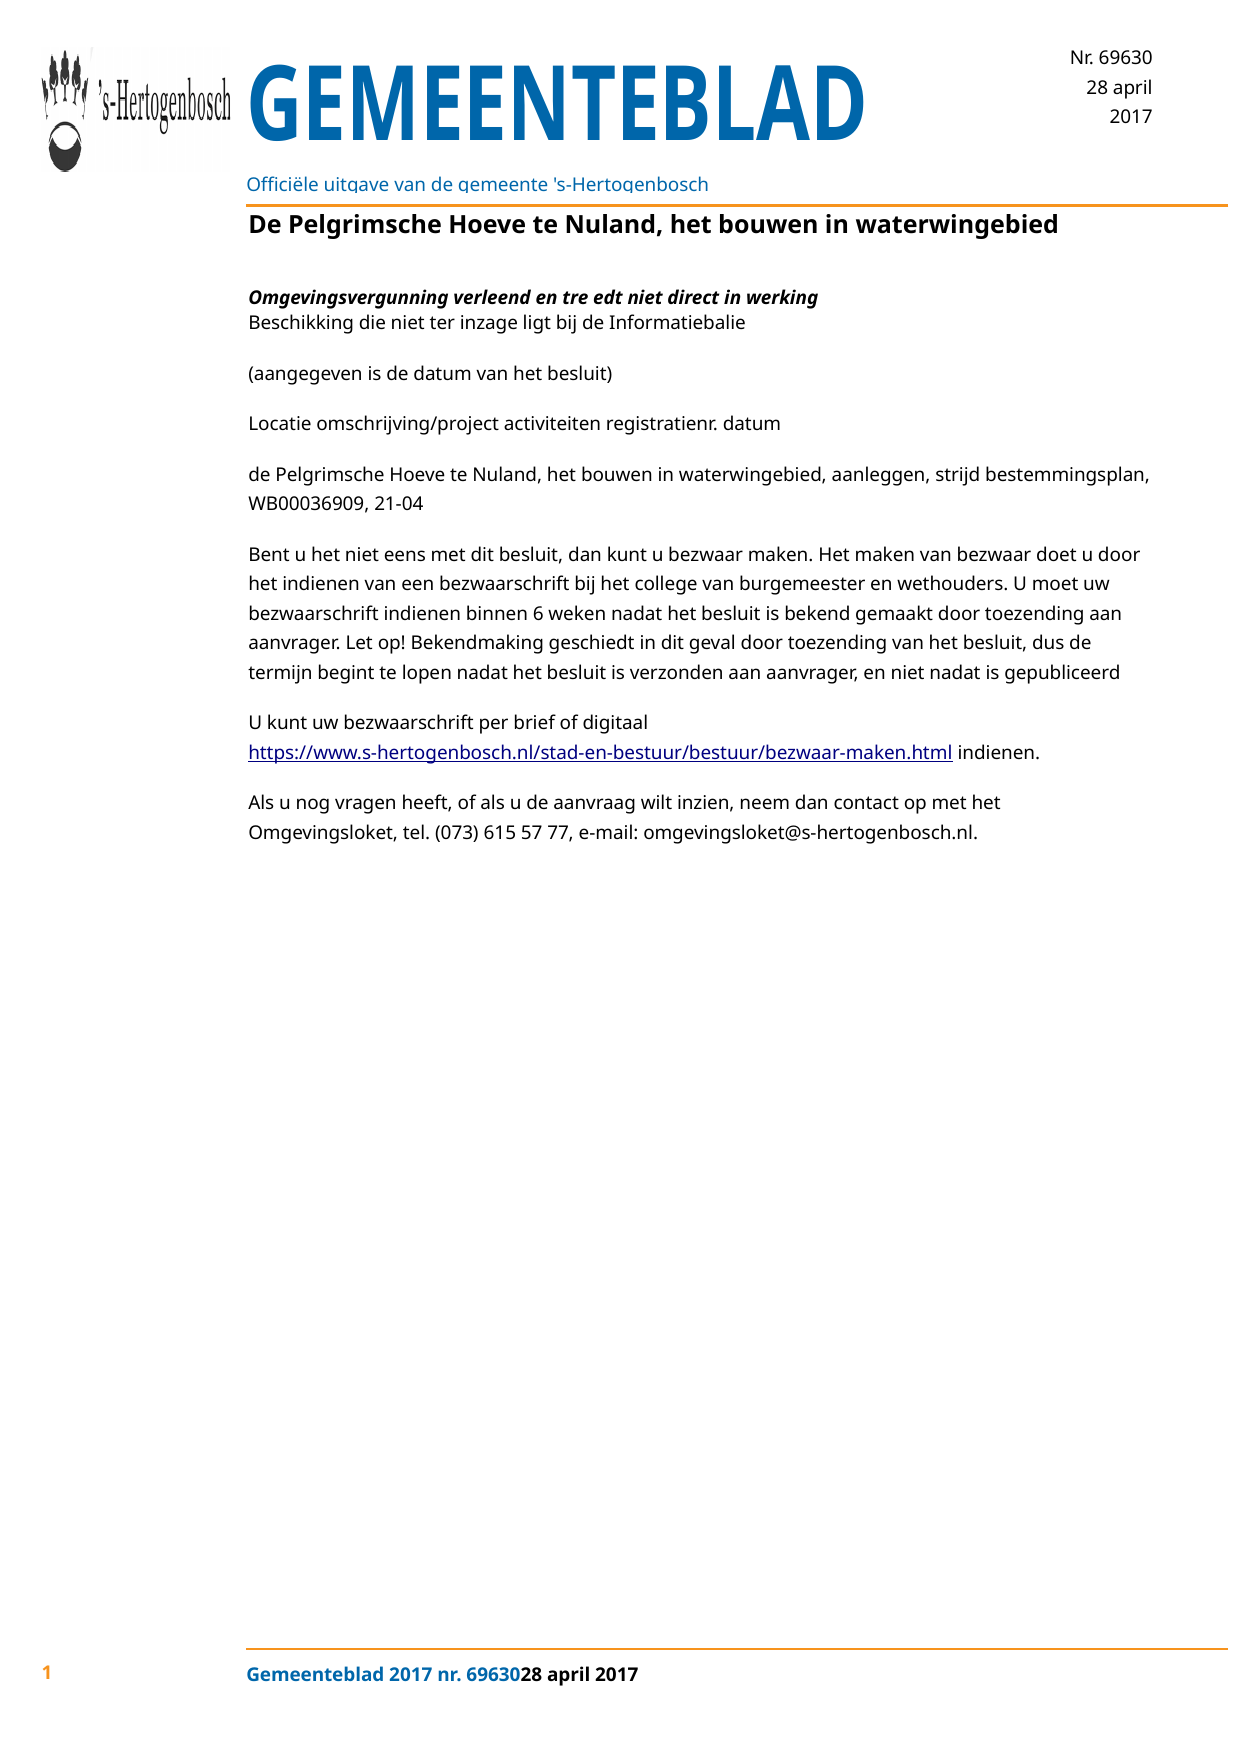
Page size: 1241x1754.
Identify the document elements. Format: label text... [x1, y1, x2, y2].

text U kunt uw bezwaarschrift per brief of digitaal https://www.s-hertogenbosch.nl/stad-en-bestuur/bestuur/bezwaar-maken.html indienen. [248, 709, 1152, 765]
text Beschikking die niet ter inzage ligt bij de Informatiebalie [248, 309, 1152, 335]
text Locatie omschrijving/project activiteiten registratienr. datum [248, 410, 1152, 436]
picture [41, 47, 231, 172]
text Bent u het niet eens met dit besluit, dan kunt u bezwaar maken. Het maken van bezwaar doet u door het indienen van een bezwaarschrift bij het college van burgemeester en wethouders. U moet uw bezwaarschrift indienen binnen 6 weken nadat het besluit is bekend gemaakt door toezending aan aanvrager. Let op! Bekendmaking geschiedt in dit geval door toezending van het besluit, dus de termijn begint te lopen nadat het besluit is verzonden aan aanvrager, en niet nadat is gepubliceerd [248, 541, 1152, 685]
text Als u nog vragen heeft, of als u de aanvraag wilt inzien, neem dan contact op met het Omgevingsloket, tel. (073) 615 57 77, e-mail: omgevingsloket@s-hertogenbosch.nl. [248, 789, 1152, 845]
text Omgevingsvergunning verleend en tre edt niet direct in werking [248, 284, 1152, 309]
text de Pelgrimsche Hoeve te Nuland, het bouwen in waterwingebied, aanleggen, strijd bestemmingsplan, WB00036909, 21-04 [248, 461, 1152, 516]
text (aangegeven is de datum van het besluit) [248, 360, 1152, 386]
text De Pelgrimsche Hoeve te Nuland, het bouwen in waterwingebied [248, 207, 1152, 241]
